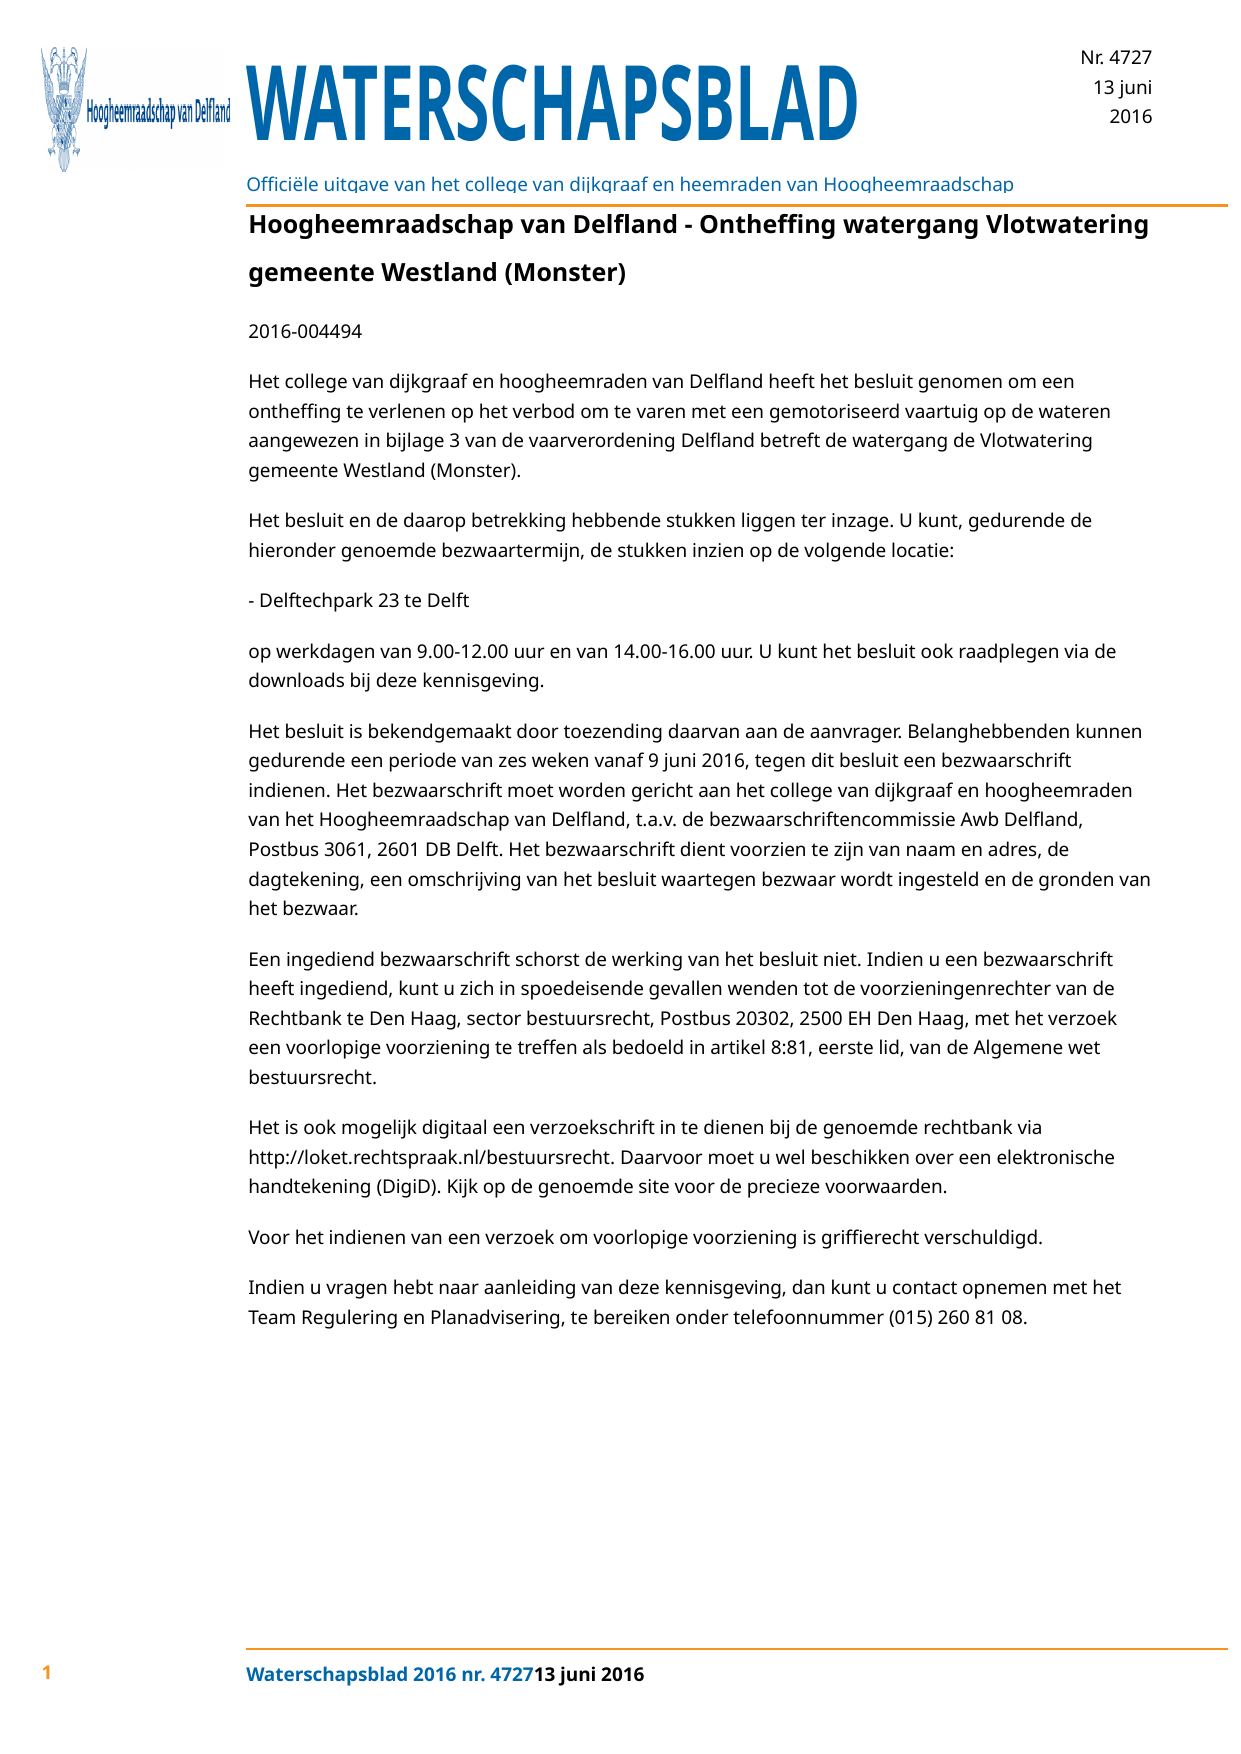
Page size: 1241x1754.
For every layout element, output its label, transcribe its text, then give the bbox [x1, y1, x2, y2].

text Het besluit en de daarop betrekking hebbende stukken liggen ter inzage. U kunt, gedurende de hieronder genoemde bezwaartermijn, de stukken inzien op de volgende locatie: [248, 507, 1152, 563]
text - Delftechpark 23 te Delft [248, 587, 1152, 613]
text Voor het indienen van een verzoek om voorlopige voorziening is griffierecht verschuldigd. [248, 1224, 1152, 1250]
text Het besluit is bekendgemaakt door toezending daarvan aan de aanvrager. Belanghebbenden kunnen gedurende een periode van zes weken vanaf 9 juni 2016, tegen dit besluit een bezwaarschrift indienen. Het bezwaarschrift moet worden gericht aan het college van dijkgraaf en hoogheemraden van het Hoogheemraadschap van Delfland, t.a.v. de bezwaarschriftencommissie Awb Delfland, Postbus 3061, 2601 DB Delft. Het bezwaarschrift dient voorzien te zijn van naam en adres, de dagtekening, een omschrijving van het besluit waartegen bezwaar wordt ingesteld en de gronden van het bezwaar. [248, 718, 1152, 921]
text Indien u vragen hebt naar aanleiding van deze kennisgeving, dan kunt u contact opnemen met het Team Regulering en Planadvisering, te bereiken onder telefoonnummer (015) 260 81 08. [248, 1274, 1152, 1330]
picture [41, 47, 231, 172]
text Het college van dijkgraaf en hoogheemraden van Delfland heeft het besluit genomen om een ontheffing te verlenen op het verbod om te varen met een gemotoriseerd vaartuig op de wateren aangewezen in bijlage 3 van de vaarverordening Delfland betreft de watergang de Vlotwatering gemeente Westland (Monster). [248, 368, 1152, 483]
text Hoogheemraadschap van Delfland - Ontheffing watergang Vlotwatering gemeente Westland (Monster) [248, 207, 1152, 288]
text op werkdagen van 9.00-12.00 uur en van 14.00-16.00 uur. U kunt het besluit ook raadplegen via de downloads bij deze kennisgeving. [248, 638, 1152, 693]
text Het is ook mogelijk digitaal een verzoekschrift in te dienen bij de genoemde rechtbank via http://loket.rechtspraak.nl/bestuursrecht. Daarvoor moet u wel beschikken over een elektronische handtekening (DigiD). Kijk op de genoemde site voor de precieze voorwaarden. [248, 1114, 1152, 1199]
text 2016-004494 [248, 318, 1152, 344]
text Een ingediend bezwaarschrift schorst de werking van het besluit niet. Indien u een bezwaarschrift heeft ingediend, kunt u zich in spoedeisende gevallen wenden tot de voorzieningenrechter van de Rechtbank te Den Haag, sector bestuursrecht, Postbus 20302, 2500 EH Den Haag, met het verzoek een voorlopige voorziening te treffen als bedoeld in artikel 8:81, eerste lid, van de Algemene wet bestuursrecht. [248, 946, 1152, 1090]
